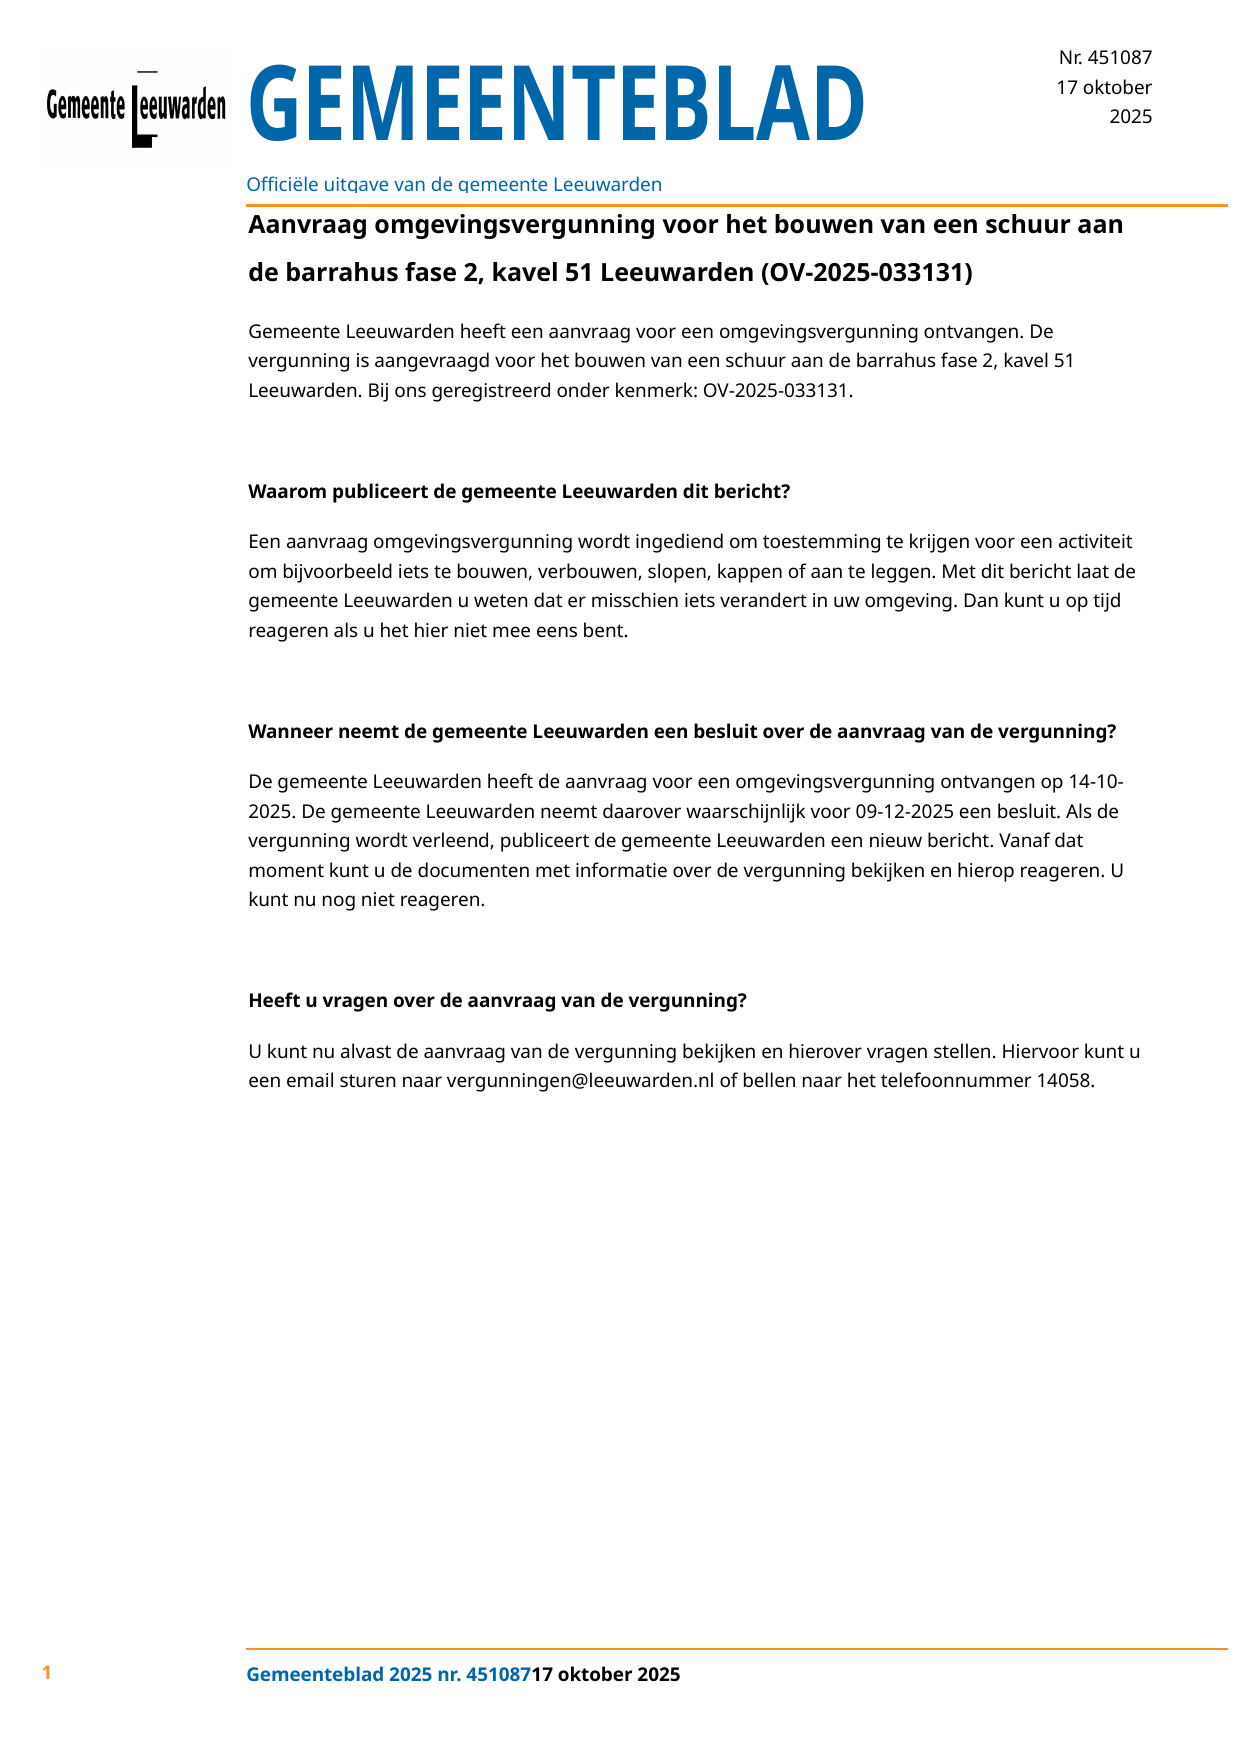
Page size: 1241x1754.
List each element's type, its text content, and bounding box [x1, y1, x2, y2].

text Wanneer neemt de gemeente Leeuwarden een besluit over de aanvraag van de vergunning? [248, 718, 1152, 744]
text De gemeente Leeuwarden heeft de aanvraag voor een omgevingsvergunning ontvangen op 14-10-2025. De gemeente Leeuwarden neemt daarover waarschijnlijk voor 09-12-2025 een besluit. Als de vergunning wordt verleend, publiceert de gemeente Leeuwarden een nieuw bericht. Vanaf dat moment kunt u de documenten met informatie over de vergunning bekijken en hierop reageren. U kunt nu nog niet reageren. [248, 768, 1152, 912]
picture [41, 47, 231, 172]
text Heeft u vragen over de aanvraag van de vergunning? [248, 987, 1152, 1013]
text Een aanvraag omgevingsvergunning wordt ingediend om toestemming te krijgen voor een activiteit om bijvoorbeeld iets te bouwen, verbouwen, slopen, kappen of aan te leggen. Met dit bericht laat de gemeente Leeuwarden u weten dat er misschien iets verandert in uw omgeving. Dan kunt u op tijd reageren als u het hier niet mee eens bent. [248, 528, 1152, 643]
text Aanvraag omgevingsvergunning voor het bouwen van een schuur aan de barrahus fase 2, kavel 51 Leeuwarden (OV-2025-033131) [248, 207, 1152, 288]
text Waarom publiceert de gemeente Leeuwarden dit bericht? [248, 478, 1152, 504]
text U kunt nu alvast de aanvraag van de vergunning bekijken en hierover vragen stellen. Hiervoor kunt u een email sturen naar vergunningen@leeuwarden.nl of bellen naar het telefoonnummer 14058. [248, 1038, 1152, 1093]
text Gemeente Leeuwarden heeft een aanvraag voor een omgevingsvergunning ontvangen. De vergunning is aangevraagd voor het bouwen van een schuur aan de barrahus fase 2, kavel 51 Leeuwarden. Bij ons geregistreerd onder kenmerk: OV-2025-033131. [248, 318, 1152, 403]
